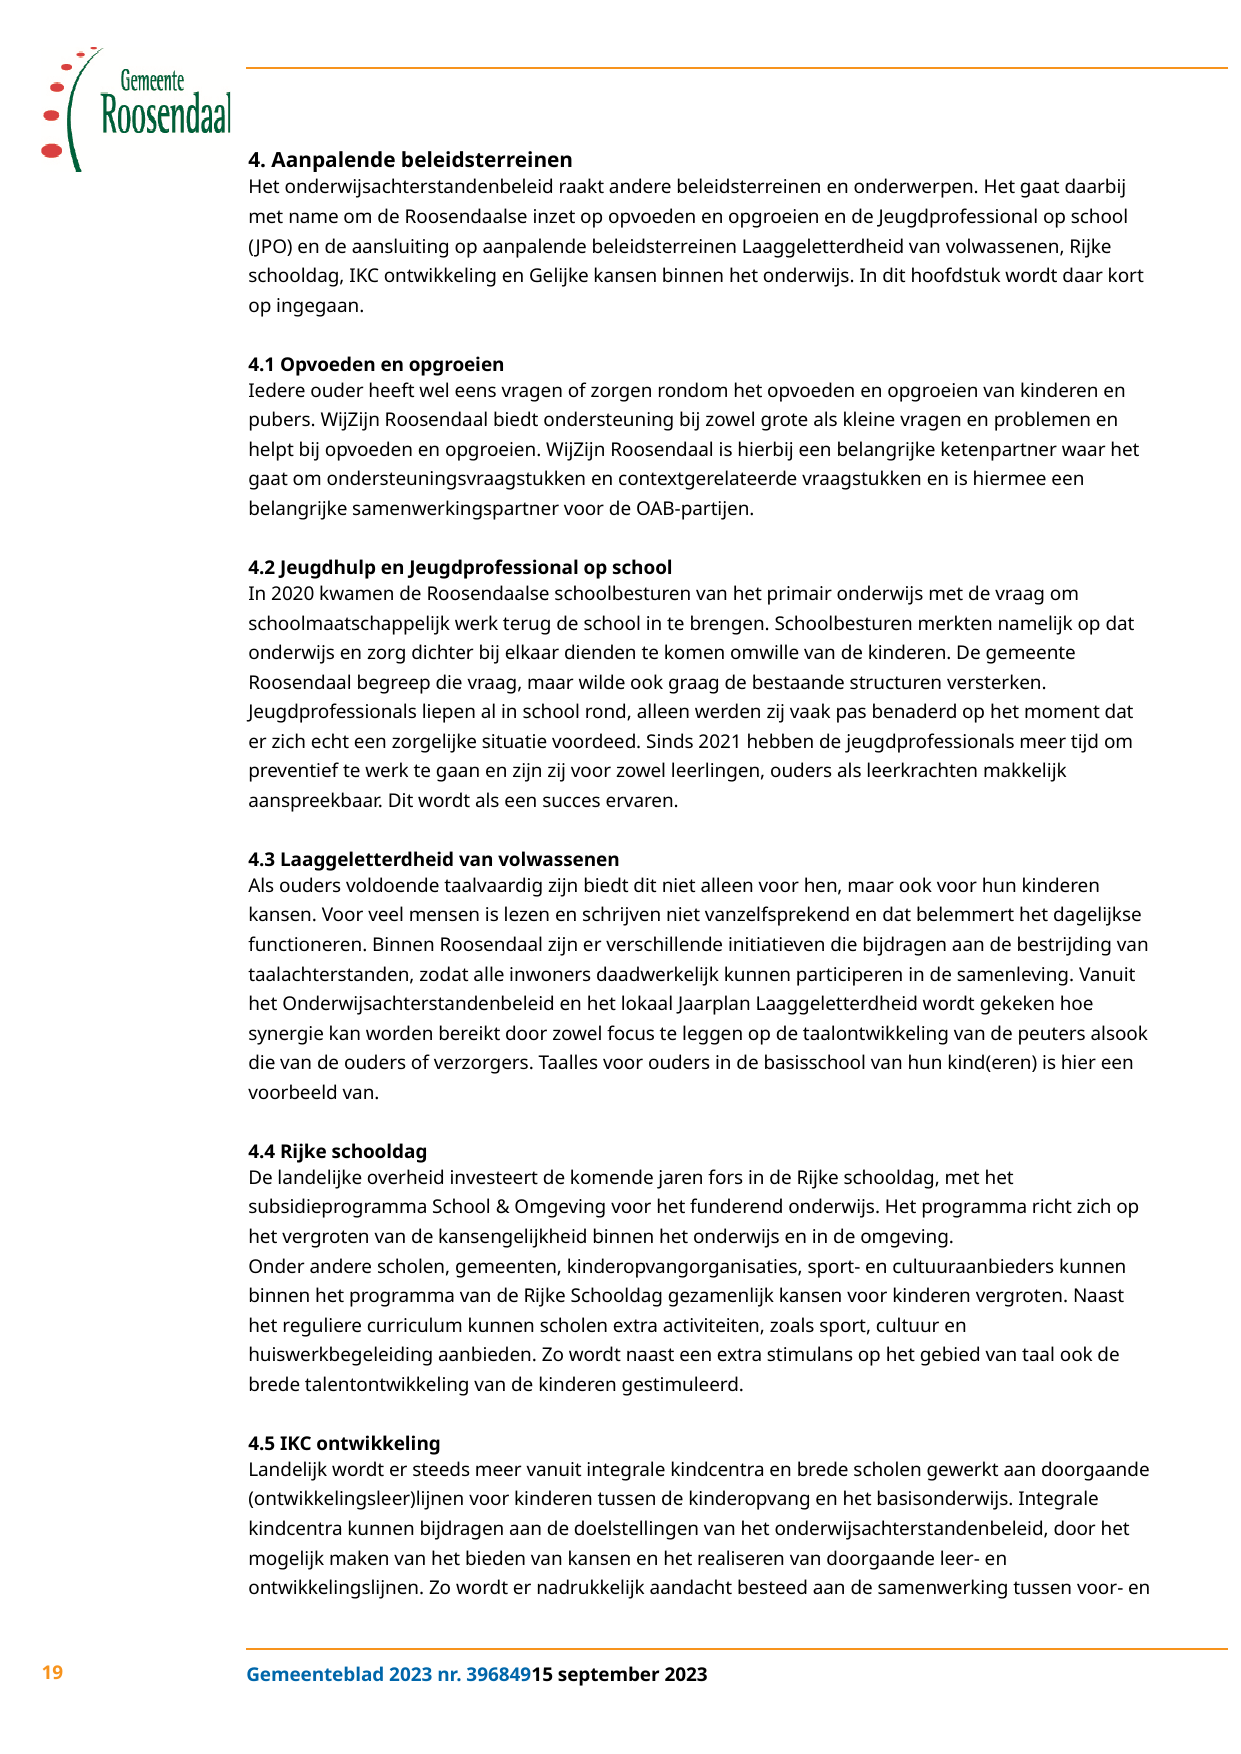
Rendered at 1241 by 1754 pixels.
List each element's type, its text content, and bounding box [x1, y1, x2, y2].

text Het onderwijsachterstandenbeleid raakt andere beleidsterreinen en onderwerpen. Het gaat daarbij met name om de Roosendaalse inzet op opvoeden en opgroeien en de Jeugdprofessional op school (JPO) en de aansluiting op aanpalende beleidsterreinen Laaggeletterdheid van volwassenen, Rijke schooldag, IKC ontwikkeling en Gelijke kansen binnen het onderwijs. In dit hoofdstuk wordt daar kort op ingegaan. [248, 174, 1152, 318]
text In 2020 kwamen de Roosendaalse schoolbesturen van het primair onderwijs met de vraag om schoolmaatschappelijk werk terug de school in te brengen. Schoolbesturen merkten namelijk op dat onderwijs en zorg dichter bij elkaar dienden te komen omwille van de kinderen. De gemeente Roosendaal begreep die vraag, maar wilde ook graag de bestaande structuren versterken. Jeugdprofessionals liepen al in school rond, alleen werden zij vaak pas benaderd op het moment dat er zich echt een zorgelijke situatie voordeed. Sinds 2021 hebben de jeugdprofessionals meer tijd om preventief te werk te gaan en zijn zij voor zowel leerlingen, ouders als leerkrachten makkelijk aanspreekbaar. Dit wordt als een succes ervaren. [248, 580, 1152, 813]
picture [41, 47, 231, 172]
text De landelijke overheid investeert de komende jaren fors in de Rijke schooldag, met het subsidieprogramma School & Omgeving voor het funderend onderwijs. Het programma richt zich op het vergroten van de kansengelijkheid binnen het onderwijs en in de omgeving. [248, 1164, 1152, 1249]
text 4.3 Laaggeletterdheid van volwassenen [248, 846, 1152, 872]
text 4. Aanpalende beleidsterreinen [248, 145, 1152, 174]
text Onder andere scholen, gemeenten, kinderopvangorganisaties, sport- en cultuuraanbieders kunnen binnen het programma van de Rijke Schooldag gezamenlijk kansen voor kinderen vergroten. Naast het reguliere curriculum kunnen scholen extra activiteiten, zoals sport, cultuur en huiswerkbegeleiding aanbieden. Zo wordt naast een extra stimulans op het gebied van taal ook de brede talentontwikkeling van de kinderen gestimuleerd. [248, 1253, 1152, 1397]
text 4.2 Jeugdhulp en Jeugdprofessional op school [248, 554, 1152, 580]
text Landelijk wordt er steeds meer vanuit integrale kindcentra en brede scholen gewerkt aan doorgaande (ontwikkelingsleer)lijnen voor kinderen tussen de kinderopvang en het basisonderwijs. Integrale kindcentra kunnen bijdragen aan de doelstellingen van het onderwijsachterstandenbeleid, door het mogelijk maken van het bieden van kansen en het realiseren van doorgaande leer- en ontwikkelingslijnen. Zo wordt er nadrukkelijk aandacht besteed aan de samenwerking tussen voor- en [248, 1456, 1152, 1600]
text Als ouders voldoende taalvaardig zijn biedt dit niet alleen voor hen, maar ook voor hun kinderen kansen. Voor veel mensen is lezen en schrijven niet vanzelfsprekend en dat belemmert het dagelijkse functioneren. Binnen Roosendaal zijn er verschillende initiatieven die bijdragen aan de bestrijding van taalachterstanden, zodat alle inwoners daadwerkelijk kunnen participeren in de samenleving. Vanuit het Onderwijsachterstandenbeleid en het lokaal Jaarplan Laaggeletterdheid wordt gekeken hoe synergie kan worden bereikt door zowel focus te leggen op de taalontwikkeling van de peuters alsook die van de ouders of verzorgers. Taalles voor ouders in de basisschool van hun kind(eren) is hier een voorbeeld van. [248, 872, 1152, 1105]
text 4.5 IKC ontwikkeling [248, 1430, 1152, 1456]
text Iedere ouder heeft wel eens vragen of zorgen rondom het opvoeden en opgroeien van kinderen en pubers. WijZijn Roosendaal biedt ondersteuning bij zowel grote als kleine vragen en problemen en helpt bij opvoeden en opgroeien. WijZijn Roosendaal is hierbij een belangrijke ketenpartner waar het gaat om ondersteuningsvraagstukken en contextgerelateerde vraagstukken en is hiermee een belangrijke samenwerkingspartner voor de OAB-partijen. [248, 377, 1152, 521]
text 4.1 Opvoeden en opgroeien [248, 351, 1152, 377]
text 4.4 Rijke schooldag [248, 1138, 1152, 1164]
